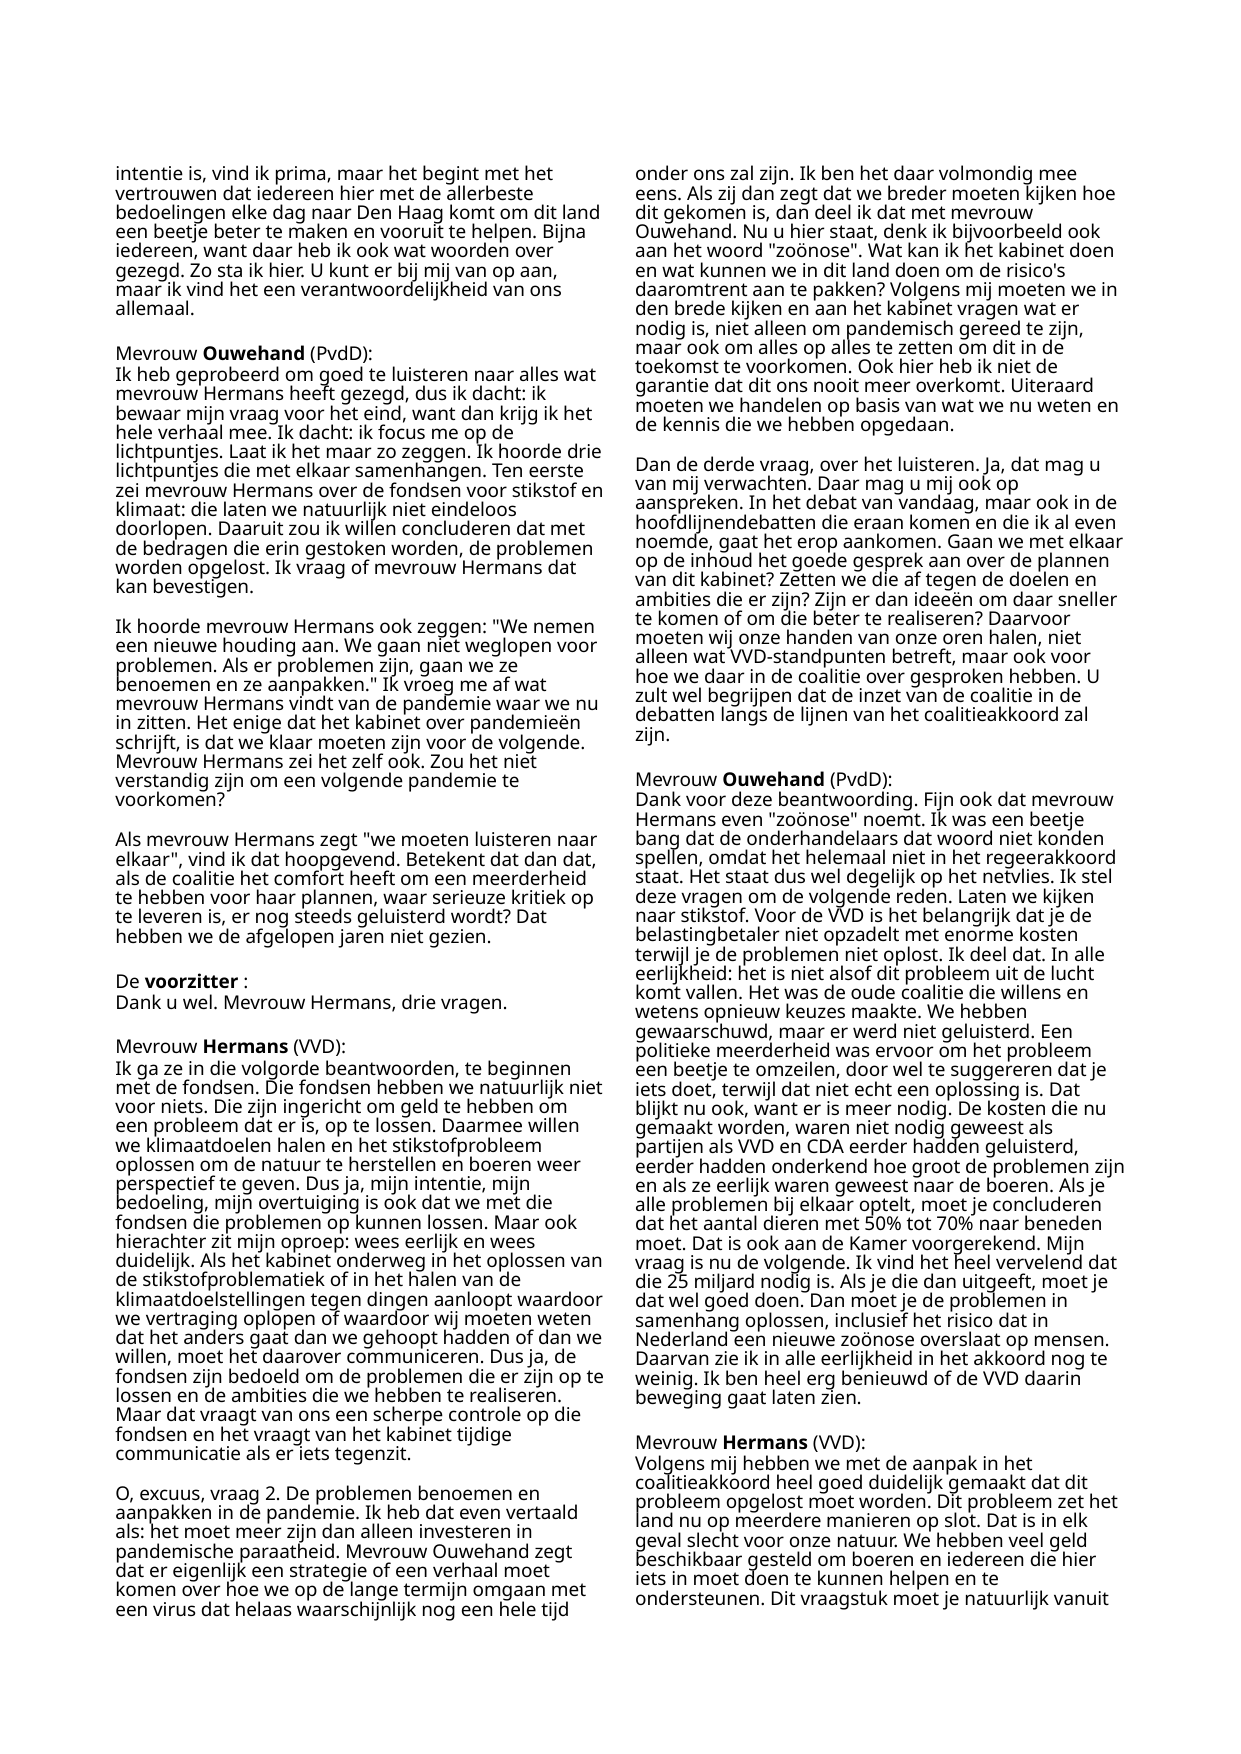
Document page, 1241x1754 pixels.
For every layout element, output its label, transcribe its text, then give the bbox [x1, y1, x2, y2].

text Ik hoorde mevrouw Hermans ook zeggen: "We nemen een nieuwe houding aan. We gaan niet weglopen voor problemen. Als er problemen zijn, gaan we ze benoemen en ze aanpakken." Ik vroeg me af wat mevrouw Hermans vindt van de pandemie waar we nu in zitten. Het enige dat het kabinet over pandemieën schrijft, is dat we klaar moeten zijn voor de volgende. Mevrouw Hermans zei het zelf ook. Zou het niet verstandig zijn om een volgende pandemie te voorkomen? [115, 618, 605, 811]
text Mevrouw Ouwehand (PvdD): [635, 766, 1125, 791]
text onder ons zal zijn. Ik ben het daar volmondig mee eens. Als zij dan zegt dat we breder moeten kijken hoe dit gekomen is, dan deel ik dat met mevrouw Ouwehand. Nu u hier staat, denk ik bijvoorbeeld ook aan het woord "zoönose". Wat kan ik het kabinet doen en wat kunnen we in dit land doen om de risico's daaromtrent aan te pakken? Volgens mij moeten we in den brede kijken en aan het kabinet vragen wat er nodig is, niet alleen om pandemisch gereed te zijn, maar ook om alles op alles te zetten om dit in de toekomst te voorkomen. Ook hier heb ik niet de garantie dat dit ons nooit meer overkomt. Uiteraard moeten we handelen op basis van wat we nu weten en de kennis die we hebben opgedaan. [635, 165, 1125, 435]
text Ik heb geprobeerd om goed te luisteren naar alles wat mevrouw Hermans heeft gezegd, dus ik dacht: ik bewaar mijn vraag voor het eind, want dan krijg ik het hele verhaal mee. Ik dacht: ik focus me op de lichtpuntjes. Laat ik het maar zo zeggen. Ik hoorde drie lichtpuntjes die met elkaar samenhangen. Ten eerste zei mevrouw Hermans over de fondsen voor stikstof en klimaat: die laten we natuurlijk niet eindeloos doorlopen. Daaruit zou ik willen concluderen dat met de bedragen die erin gestoken worden, de problemen worden opgelost. Ik vraag of mevrouw Hermans dat kan bevestigen. [115, 366, 605, 597]
text Mevrouw Hermans (VVD): [635, 1429, 1125, 1455]
text Dan de derde vraag, over het luisteren. Ja, dat mag u van mij verwachten. Daar mag u mij ook op aanspreken. In het debat van vandaag, maar ook in de hoofdlijnendebatten die eraan komen en die ik al even noemde, gaat het erop aankomen. Gaan we met elkaar op de inhoud het goede gesprek aan over de plannen van dit kabinet? Zetten we die af tegen de doelen en ambities die er zijn? Zijn er dan ideeën om daar sneller te komen of om die beter te realiseren? Daarvoor moeten wij onze handen van onze oren halen, niet alleen wat VVD-standpunten betreft, maar ook voor hoe we daar in de coalitie over gesproken hebben. U zult wel begrijpen dat de inzet van de coalitie in de debatten langs de lijnen van het coalitieakkoord zal zijn. [635, 456, 1125, 745]
text Mevrouw Hermans (VVD): [115, 1034, 605, 1059]
text Volgens mij hebben we met de aanpak in het coalitieakkoord heel goed duidelijk gemaakt dat dit probleem opgelost moet worden. Dit probleem zet het land nu op meerdere manieren op slot. Dat is in elk geval slecht voor onze natuur. We hebben veel geld beschikbaar gesteld om boeren en iedereen die hier iets in moet doen te kunnen helpen en te ondersteunen. Dit vraagstuk moet je natuurlijk vanuit [635, 1455, 1125, 1609]
text O, excuus, vraag 2. De problemen benoemen en aanpakken in de pandemie. Ik heb dat even vertaald als: het moet meer zijn dan alleen investeren in pandemische paraatheid. Mevrouw Ouwehand zegt dat er eigenlijk een strategie of een verhaal moet komen over hoe we op de lange termijn omgaan met een virus dat helaas waarschijnlijk nog een hele tijd [115, 1485, 605, 1620]
text intentie is, vind ik prima, maar het begint met het vertrouwen dat iedereen hier met de allerbeste bedoelingen elke dag naar Den Haag komt om dit land een beetje beter te maken en vooruit te helpen. Bijna iedereen, want daar heb ik ook wat woorden over gezegd. Zo sta ik hier. U kunt er bij mij van op aan, maar ik vind het een verantwoordelijkheid van ons allemaal. [115, 165, 605, 319]
text Ik ga ze in die volgorde beantwoorden, te beginnen met de fondsen. Die fondsen hebben we natuurlijk niet voor niets. Die zijn ingericht om geld te hebben om een probleem dat er is, op te lossen. Daarmee willen we klimaatdoelen halen en het stikstofprobleem oplossen om de natuur te herstellen en boeren weer perspectief te geven. Dus ja, mijn intentie, mijn bedoeling, mijn overtuiging is ook dat we met die fondsen die problemen op kunnen lossen. Maar ook hierachter zit mijn oproep: wees eerlijk en wees duidelijk. Als het kabinet onderweg in het oplossen van de stikstofproblematiek of in het halen van de klimaatdoelstellingen tegen dingen aanloopt waardoor we vertraging oplopen of waardoor wij moeten weten dat het anders gaat dan we gehoopt hadden of dan we willen, moet het daarover communiceren. Dus ja, de fondsen zijn bedoeld om de problemen die er zijn op te lossen en de ambities die we hebben te realiseren. Maar dat vraagt van ons een scherpe controle op die fondsen en het vraagt van het kabinet tijdige communicatie als er iets tegenzit. [115, 1059, 605, 1464]
text Dank u wel. Mevrouw Hermans, drie vragen. [115, 994, 605, 1013]
text De voorzitter : [115, 968, 605, 994]
text Dank voor deze beantwoording. Fijn ook dat mevrouw Hermans even "zoönose" noemt. Ik was een beetje bang dat de onderhandelaars dat woord niet konden spellen, omdat het helemaal niet in het regeerakkoord staat. Het staat dus wel degelijk op het netvlies. Ik stel deze vragen om de volgende reden. Laten we kijken naar stikstof. Voor de VVD is het belangrijk dat je de belastingbetaler niet opzadelt met enorme kosten terwijl je de problemen niet oplost. Ik deel dat. In alle eerlijkheid: het is niet alsof dit probleem uit de lucht komt vallen. Het was de oude coalitie die willens en wetens opnieuw keuzes maakte. We hebben gewaarschuwd, maar er werd niet geluisterd. Een politieke meerderheid was ervoor om het probleem een beetje te omzeilen, door wel te suggereren dat je iets doet, terwijl dat niet echt een oplossing is. Dat blijkt nu ook, want er is meer nodig. De kosten die nu gemaakt worden, waren niet nodig geweest als partijen als VVD en CDA eerder hadden geluisterd, eerder hadden onderkend hoe groot de problemen zijn en als ze eerlijk waren geweest naar de boeren. Als je alle problemen bij elkaar optelt, moet je concluderen dat het aantal dieren met 50% tot 70% naar beneden moet. Dat is ook aan de Kamer voorgerekend. Mijn vraag is nu de volgende. Ik vind het heel vervelend dat die 25 miljard nodig is. Als je die dan uitgeeft, moet je dat wel goed doen. Dan moet je de problemen in samenhang oplossen, inclusief het risico dat in Nederland een nieuwe zoönose overslaat op mensen. Daarvan zie ik in alle eerlijkheid in het akkoord nog te weinig. Ik ben heel erg benieuwd of de VVD daarin beweging gaat laten zien. [635, 791, 1125, 1408]
text Mevrouw Ouwehand (PvdD): [115, 340, 605, 366]
text Als mevrouw Hermans zegt "we moeten luisteren naar elkaar", vind ik dat hoopgevend. Betekent dat dan dat, als de coalitie het comfort heeft om een meerderheid te hebben voor haar plannen, waar serieuze kritiek op te leveren is, er nog steeds geluisterd wordt? Dat hebben we de afgelopen jaren niet gezien. [115, 831, 605, 947]
